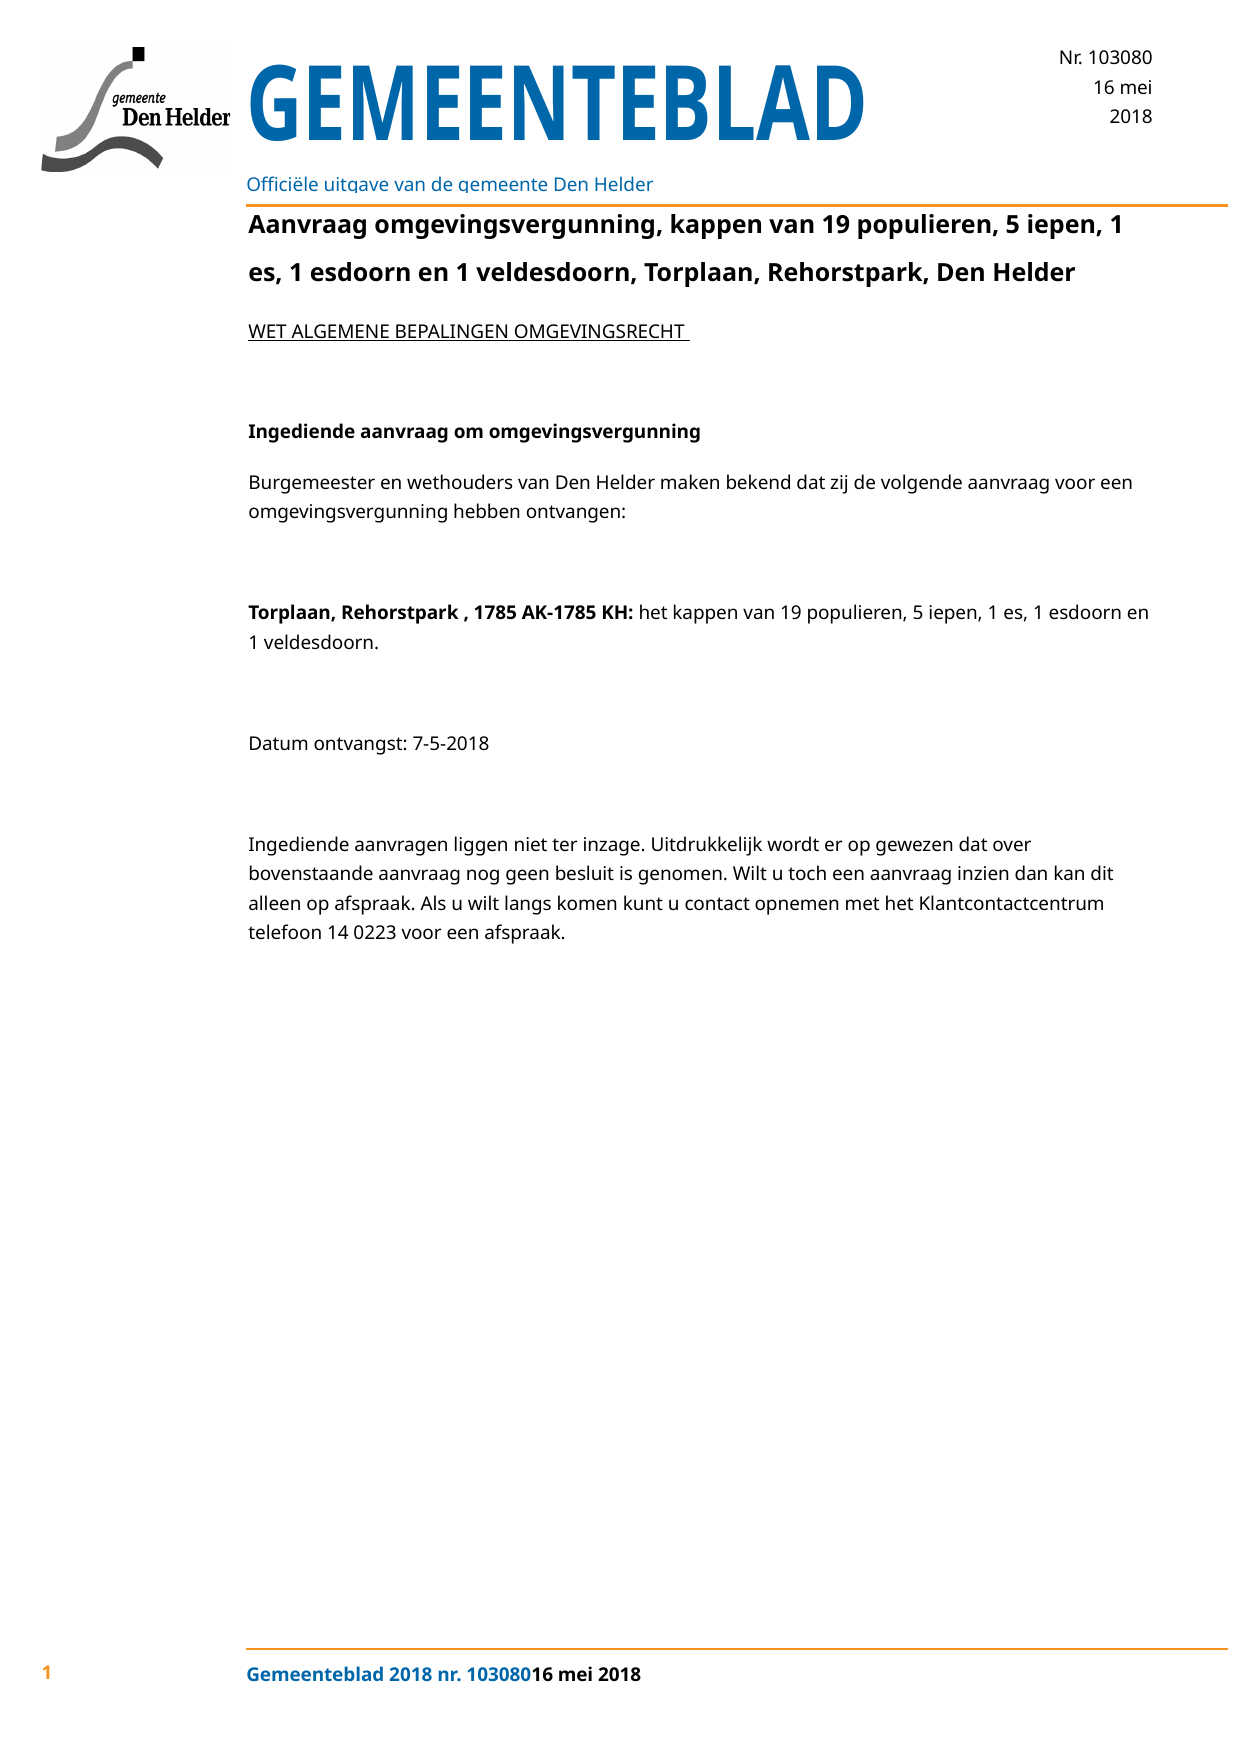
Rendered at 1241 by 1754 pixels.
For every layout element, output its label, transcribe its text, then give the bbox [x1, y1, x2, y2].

text Torplaan, Rehorstpark , 1785 AK-1785 KH: het kappen van 19 populieren, 5 iepen, 1 es, 1 esdoorn en 1 veldesdoorn. [248, 599, 1152, 655]
text Ingediende aanvraag om omgevingsvergunning [248, 419, 1152, 444]
picture [41, 47, 231, 172]
text Aanvraag omgevingsvergunning, kappen van 19 populieren, 5 iepen, 1 es, 1 esdoorn en 1 veldesdoorn, Torplaan, Rehorstpark, Den Helder [248, 207, 1152, 288]
text Datum ontvangst: 7-5-2018 [248, 730, 1152, 756]
text WET ALGEMENE BEPALINGEN OMGEVINGSRECHT [248, 318, 1152, 344]
text Ingediende aanvragen liggen niet ter inzage. Uitdrukkelijk wordt er op gewezen dat over bovenstaande aanvraag nog geen besluit is genomen. Wilt u toch een aanvraag inzien dan kan dit alleen op afspraak. Als u wilt langs komen kunt u contact opnemen met het Klantcontactcentrum telefoon 14 0223 voor een afspraak. [248, 831, 1152, 945]
text Burgemeester en wethouders van Den Helder maken bekend dat zij de volgende aanvraag voor een omgevingsvergunning hebben ontvangen: [248, 469, 1152, 524]
